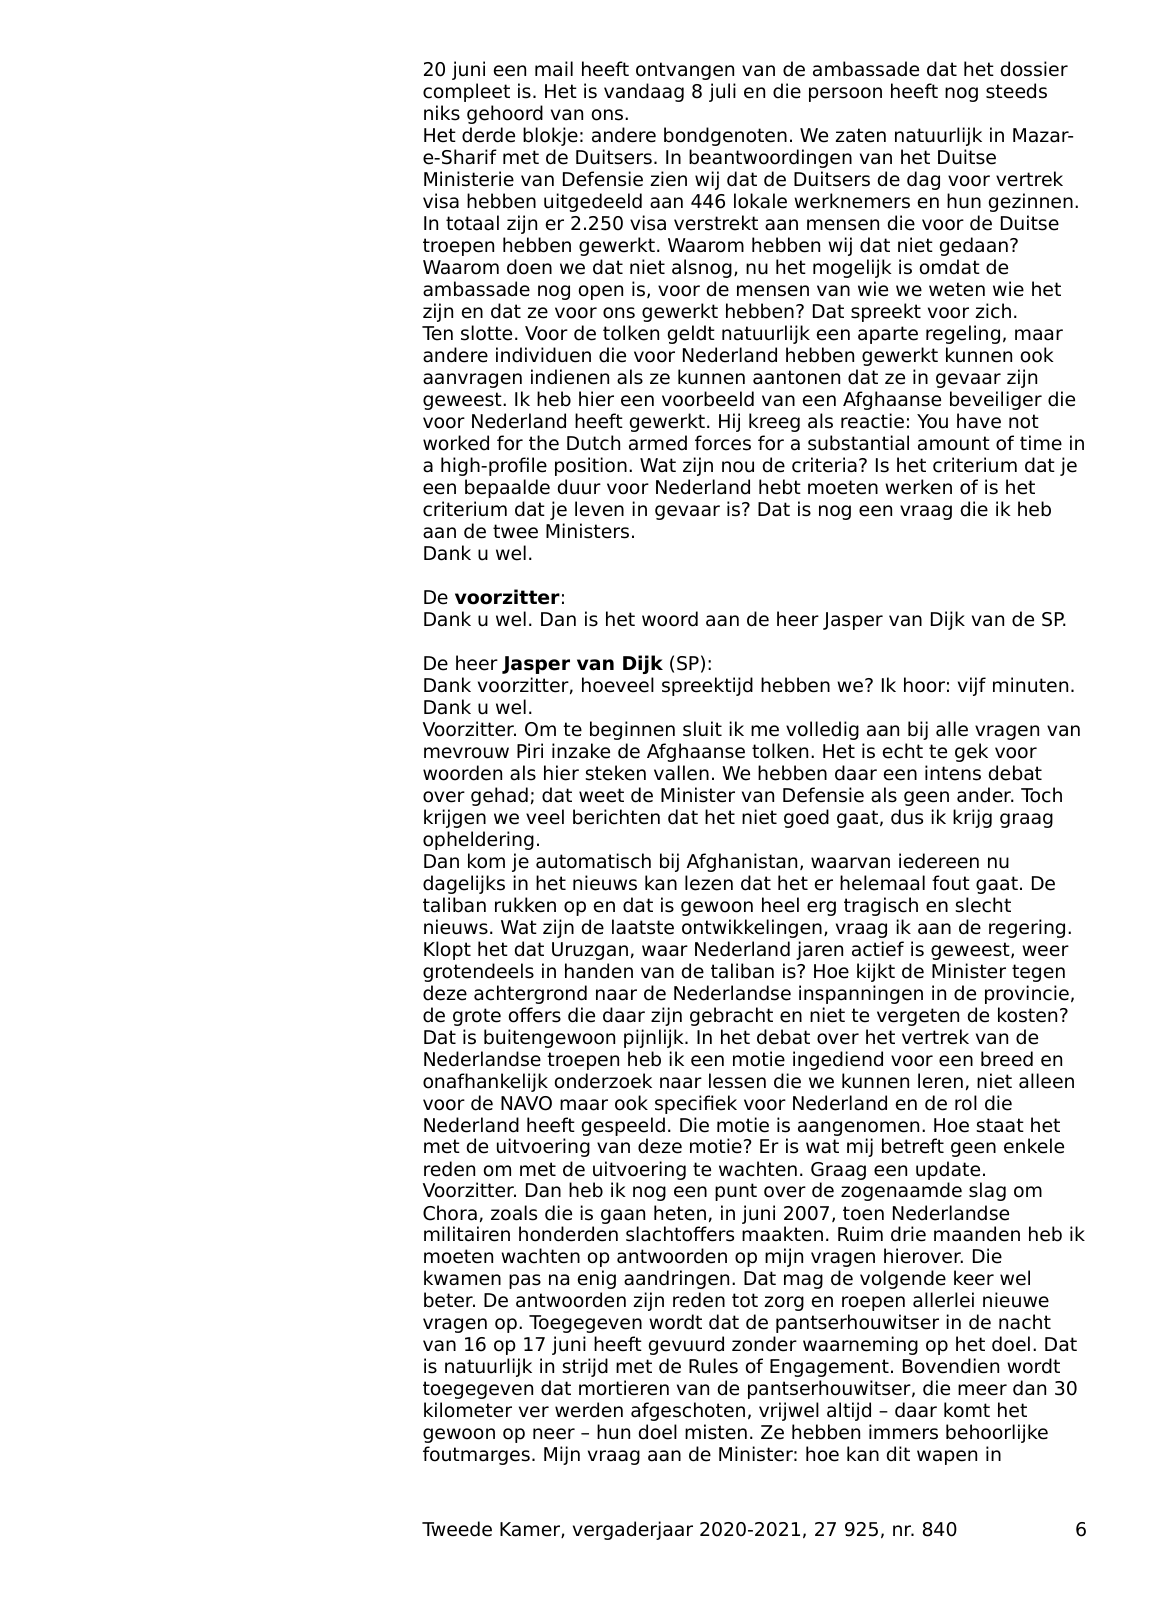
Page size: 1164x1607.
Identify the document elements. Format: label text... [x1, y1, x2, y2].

text Dank u wel. [422, 543, 1087, 564]
text Het derde blokje: andere bondgenoten. We zaten natuurlijk in Mazar-e-Sharif met de Duitsers. In beantwoordingen van het Duitse Ministerie van Defensie zien wij dat de Duitsers de dag voor vertrek visa hebben uitgedeeld aan 446 lokale werknemers en hun gezinnen. In totaal zijn er 2.250 visa verstrekt aan mensen die voor de Duitse troepen hebben gewerkt. Waarom hebben wij dat niet gedaan? Waarom doen we dat niet alsnog, nu het mogelijk is omdat de ambassade nog open is, voor de mensen van wie we weten wie het zijn en dat ze voor ons gewerkt hebben? Dat spreekt voor zich. [422, 125, 1087, 323]
text Ten slotte. Voor de tolken geldt natuurlijk een aparte regeling, maar andere individuen die voor Nederland hebben gewerkt kunnen ook aanvragen indienen als ze kunnen aantonen dat ze in gevaar zijn geweest. Ik heb hier een voorbeeld van een Afghaanse beveiliger die voor Nederland heeft gewerkt. Hij kreeg als reactie: You have not worked for the Dutch armed forces for a substantial amount of time in a high-profile position. Wat zijn nou de criteria? Is het criterium dat je een bepaalde duur voor Nederland hebt moeten werken of is het criterium dat je leven in gevaar is? Dat is nog een vraag die ik heb aan de twee Ministers. [422, 323, 1087, 543]
text De heer Jasper van Dijk (SP): [422, 653, 1087, 675]
text Dank voorzitter, hoeveel spreektijd hebben we? Ik hoor: vijf minuten. Dank u wel. [422, 675, 1087, 719]
text Dan kom je automatisch bij Afghanistan, waarvan iedereen nu dagelijks in het nieuws kan lezen dat het er helemaal fout gaat. De taliban rukken op en dat is gewoon heel erg tragisch en slecht nieuws. Wat zijn de laatste ontwikkelingen, vraag ik aan de regering. Klopt het dat Uruzgan, waar Nederland jaren actief is geweest, weer grotendeels in handen van de taliban is? Hoe kijkt de Minister tegen deze achtergrond naar de Nederlandse inspanningen in de provincie, de grote offers die daar zijn gebracht en niet te vergeten de kosten? Dat is buitengewoon pijnlijk. In het debat over het vertrek van de Nederlandse troepen heb ik een motie ingediend voor een breed en onafhankelijk onderzoek naar lessen die we kunnen leren, niet alleen voor de NAVO maar ook specifiek voor Nederland en de rol die Nederland heeft gespeeld. Die motie is aangenomen. Hoe staat het met de uitvoering van deze motie? Er is wat mij betreft geen enkele reden om met de uitvoering te wachten. Graag een update. [422, 851, 1087, 1180]
text Voorzitter. Dan heb ik nog een punt over de zogenaamde slag om Chora, zoals die is gaan heten, in juni 2007, toen Nederlandse militairen honderden slachtoffers maakten. Ruim drie maanden heb ik moeten wachten op antwoorden op mijn vragen hierover. Die kwamen pas na enig aandringen. Dat mag de volgende keer wel beter. De antwoorden zijn reden tot zorg en roepen allerlei nieuwe vragen op. Toegegeven wordt dat de pantserhouwitser in de nacht van 16 op 17 juni heeft gevuurd zonder waarneming op het doel. Dat is natuurlijk in strijd met de Rules of Engagement. Bovendien wordt toegegeven dat mortieren van de pantserhouwitser, die meer dan 30 kilometer ver werden afgeschoten, vrijwel altijd – daar komt het gewoon op neer – hun doel misten. Ze hebben immers behoorlijke foutmarges. Mijn vraag aan de Minister: hoe kan dit wapen in [422, 1180, 1087, 1466]
text 20 juni een mail heeft ontvangen van de ambassade dat het dossier compleet is. Het is vandaag 8 juli en die persoon heeft nog steeds niks gehoord van ons. [422, 59, 1087, 125]
text De voorzitter: [422, 587, 1087, 609]
text Dank u wel. Dan is het woord aan de heer Jasper van Dijk van de SP. [422, 609, 1087, 631]
text Voorzitter. Om te beginnen sluit ik me volledig aan bij alle vragen van mevrouw Piri inzake de Afghaanse tolken. Het is echt te gek voor woorden als hier steken vallen. We hebben daar een intens debat over gehad; dat weet de Minister van Defensie als geen ander. Toch krijgen we veel berichten dat het niet goed gaat, dus ik krijg graag opheldering. [422, 719, 1087, 851]
